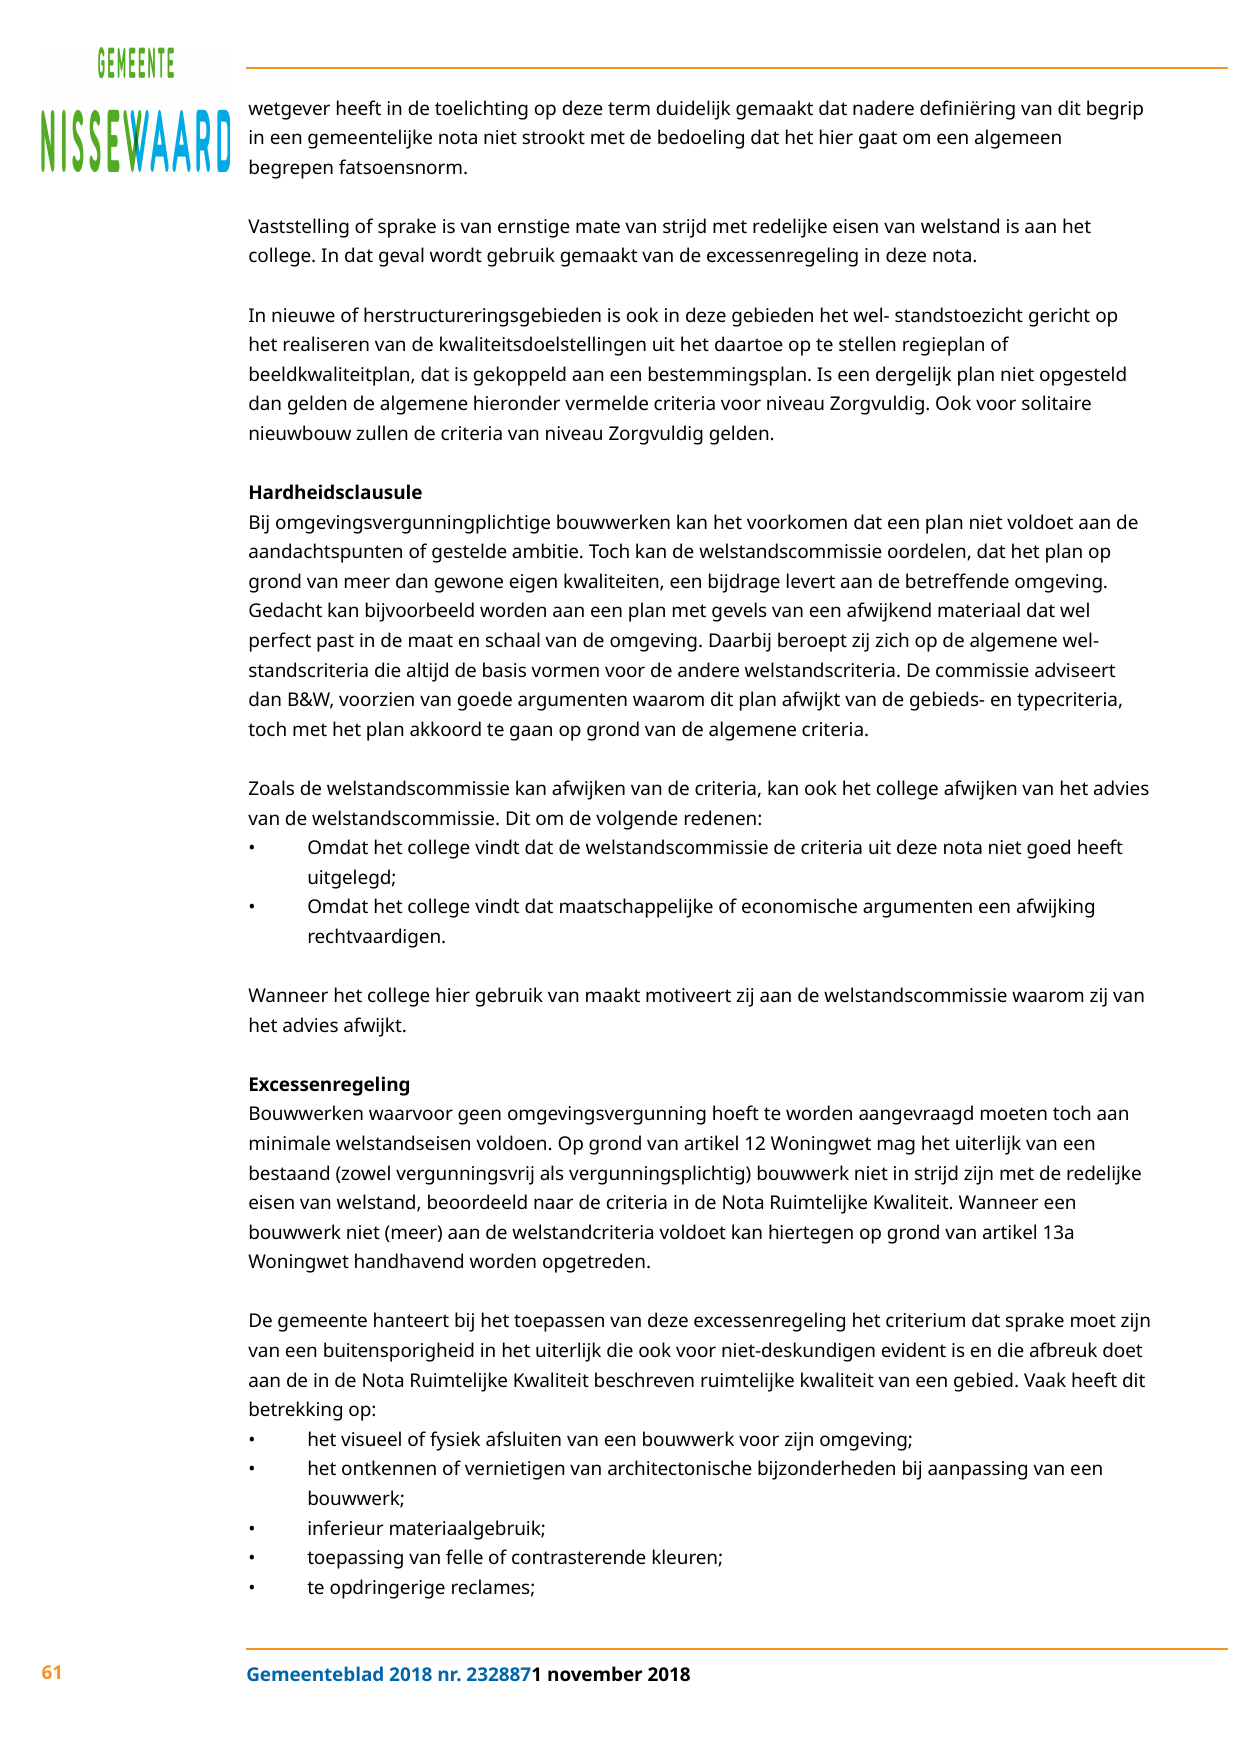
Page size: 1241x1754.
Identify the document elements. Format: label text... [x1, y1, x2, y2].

picture [200, 151, 206, 172]
text Wanneer het college hier gebruik van maakt motiveert zij aan de welstandscommissie waarom zij van het advies afwijkt. [248, 982, 1152, 1038]
list het ontkennen of vernietigen van architectonische bijzonderheden bij aanpassing van een bouwwerk; [248, 1456, 1152, 1511]
picture [41, 47, 231, 172]
text Bouwwerken waarvoor geen omgevingsvergunning hoeft te worden aangevraagd moeten toch aan minimale welstandseisen voldoen. Op grond van artikel 12 Woningwet mag het uiterlijk van een bestaand (zowel vergunningsvrij als vergunningsplichtig) bouwwerk niet in strijd zijn met de redelijke eisen van welstand, beoordeeld naar de criteria in de Nota Ruimtelijke Kwaliteit. Wanneer een bouwwerk niet (meer) aan de welstandcriteria voldoet kan hiertegen op grond van artikel 13a Woningwet handhavend worden opgetreden. [248, 1101, 1152, 1274]
text In nieuwe of herstructureringsgebieden is ook in deze gebieden het wel- standstoezicht gericht op het realiseren van de kwaliteitsdoelstellingen uit het daartoe op te stellen regieplan of beeldkwaliteitplan, dat is gekoppeld aan een bestemmingsplan. Is een dergelijk plan niet opgesteld dan gelden de algemene hieronder vermelde criteria voor niveau Zorgvuldig. Ook voor solitaire nieuwbouw zullen de criteria van niveau Zorgvuldig gelden. [248, 302, 1152, 446]
text wetgever heeft in de toelichting op deze term duidelijk gemaakt dat nadere definiëring van dit begrip in een gemeentelijke nota niet strookt met de bedoeling dat het hier gaat om een algemeen begrepen fatsoensnorm. [248, 95, 1152, 180]
text De gemeente hanteert bij het toepassen van deze excessenregeling het criterium dat sprake moet zijn van een buitensporigheid in het uiterlijk die ook voor niet-deskundigen evident is en die afbreuk doet aan de in de Nota Ruimtelijke Kwaliteit beschreven ruimtelijke kwaliteit van een gebied. Vaak heeft dit betrekking op: [248, 1308, 1152, 1422]
text Excessenregeling [248, 1071, 1152, 1097]
text Bij omgevingsvergunningplichtige bouwwerken kan het voorkomen dat een plan niet voldoet aan de aandachtspunten of gestelde ambitie. Toch kan de welstandscommissie oordelen, dat het plan op grond van meer dan gewone eigen kwaliteiten, een bijdrage levert aan de betreffende omgeving. Gedacht kan bijvoorbeeld worden aan een plan met gevels van een afwijkend materiaal dat wel perfect past in de maat en schaal van de omgeving. Daarbij beroept zij zich op de algemene wel- standscriteria die altijd de basis vormen voor de andere welstandscriteria. De commissie adviseert dan B&W, voorzien van goede argumenten waarom dit plan afwijkt van de gebieds- en typecriteria, toch met het plan akkoord te gaan op grond van de algemene criteria. [248, 509, 1152, 742]
text Zoals de welstandscommissie kan afwijken van de criteria, kan ook het college afwijken van het advies van de welstandscommissie. Dit om de volgende redenen: [248, 775, 1152, 831]
list toepassing van felle of contrasterende kleuren; [248, 1544, 1152, 1570]
list Omdat het college vindt dat de welstandscommissie de criteria uit deze nota niet goed heeft uitgelegd; [248, 834, 1152, 890]
list te opdringerige reclames; [248, 1574, 1152, 1600]
picture [201, 122, 206, 138]
text Hardheidsclausule [248, 479, 1152, 505]
list het visueel of fysiek afsluiten van een bouwwerk voor zijn omgeving; [248, 1426, 1152, 1452]
picture [154, 157, 165, 172]
text Vaststelling of sprake is van ernstige mate van strijd met redelijke eisen van welstand is aan het college. In dat geval wordt gebruik gemaakt van de excessenregeling in deze nota. [248, 213, 1152, 268]
list inferieur materiaalgebruik; [248, 1515, 1152, 1541]
picture [176, 157, 187, 172]
list Omdat het college vindt dat maatschappelijke of economische argumenten een afwijking rechtvaardigen. [248, 893, 1152, 949]
picture [222, 122, 227, 160]
